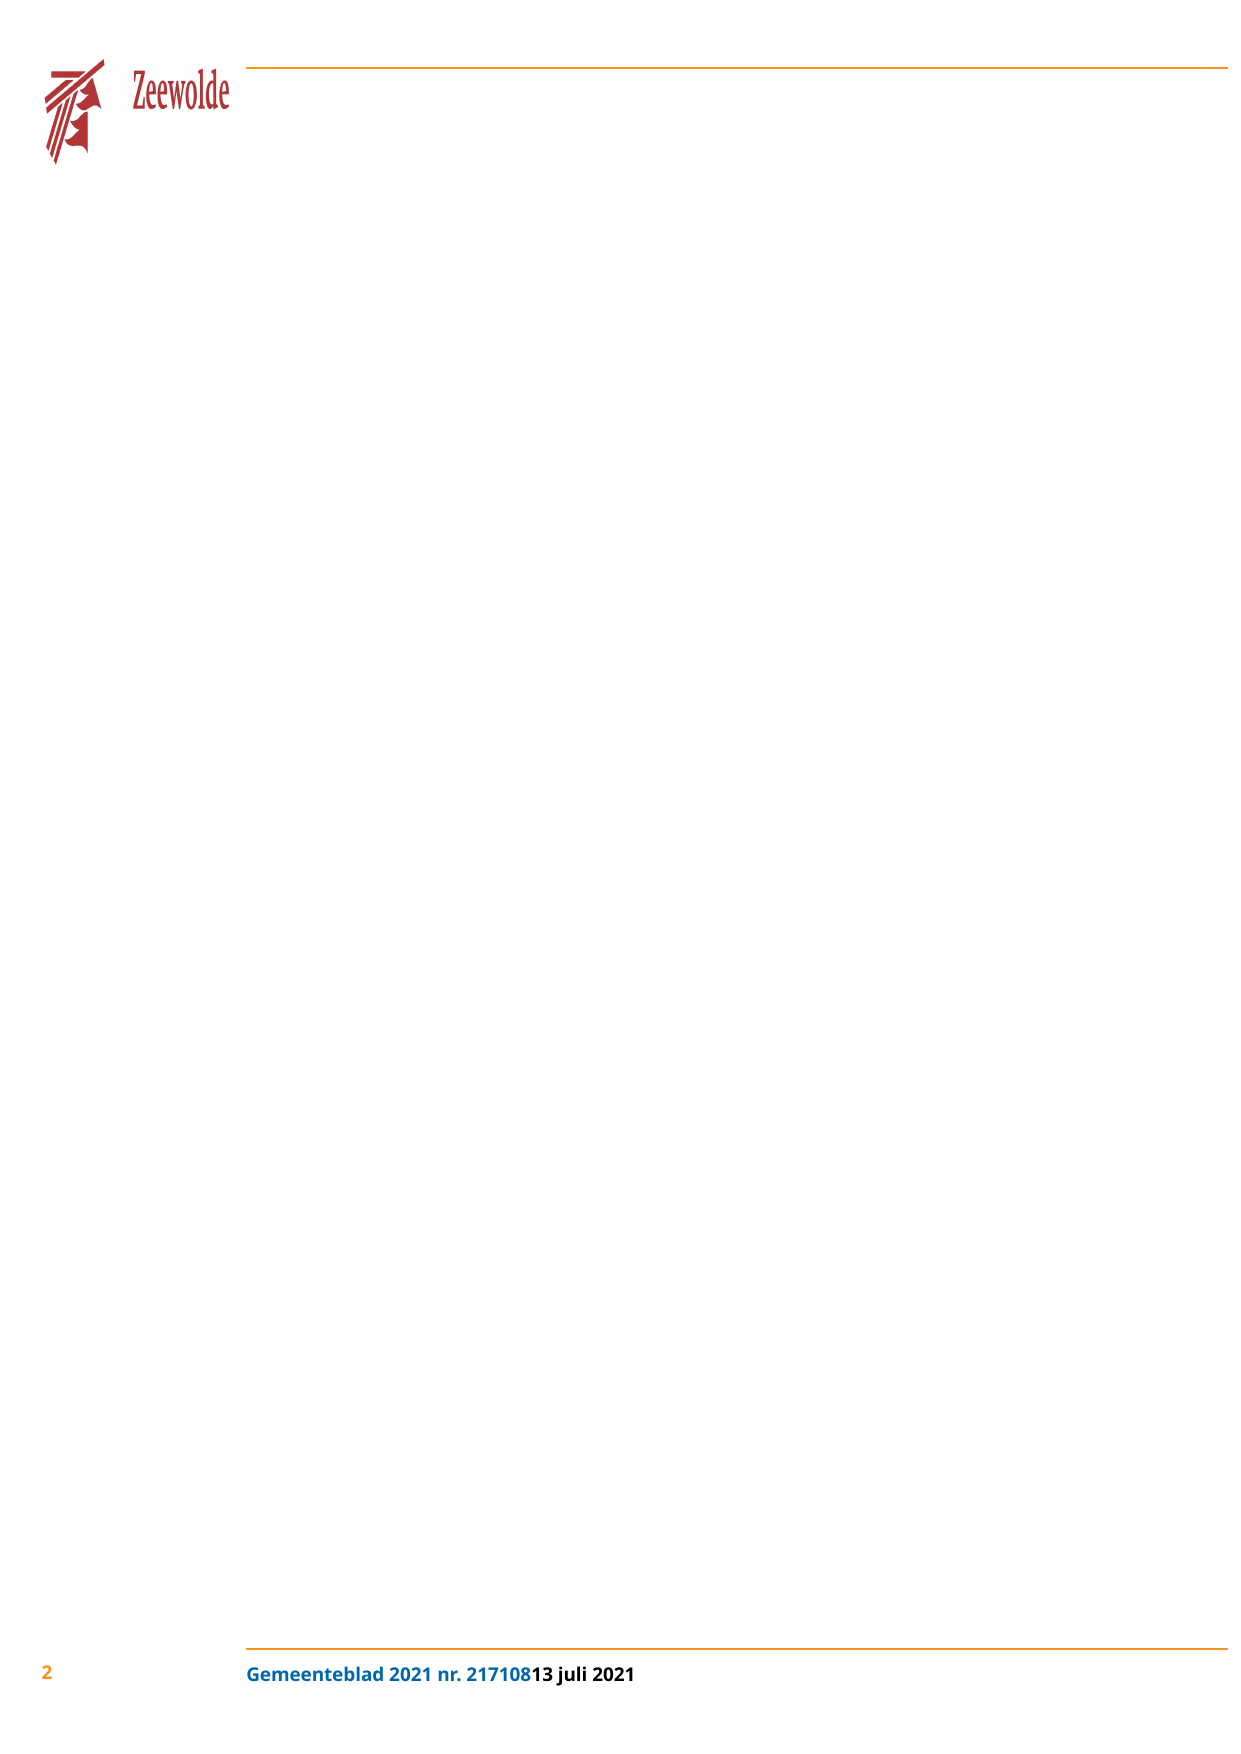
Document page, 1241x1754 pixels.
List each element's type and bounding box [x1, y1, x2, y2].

picture [41, 47, 231, 172]
